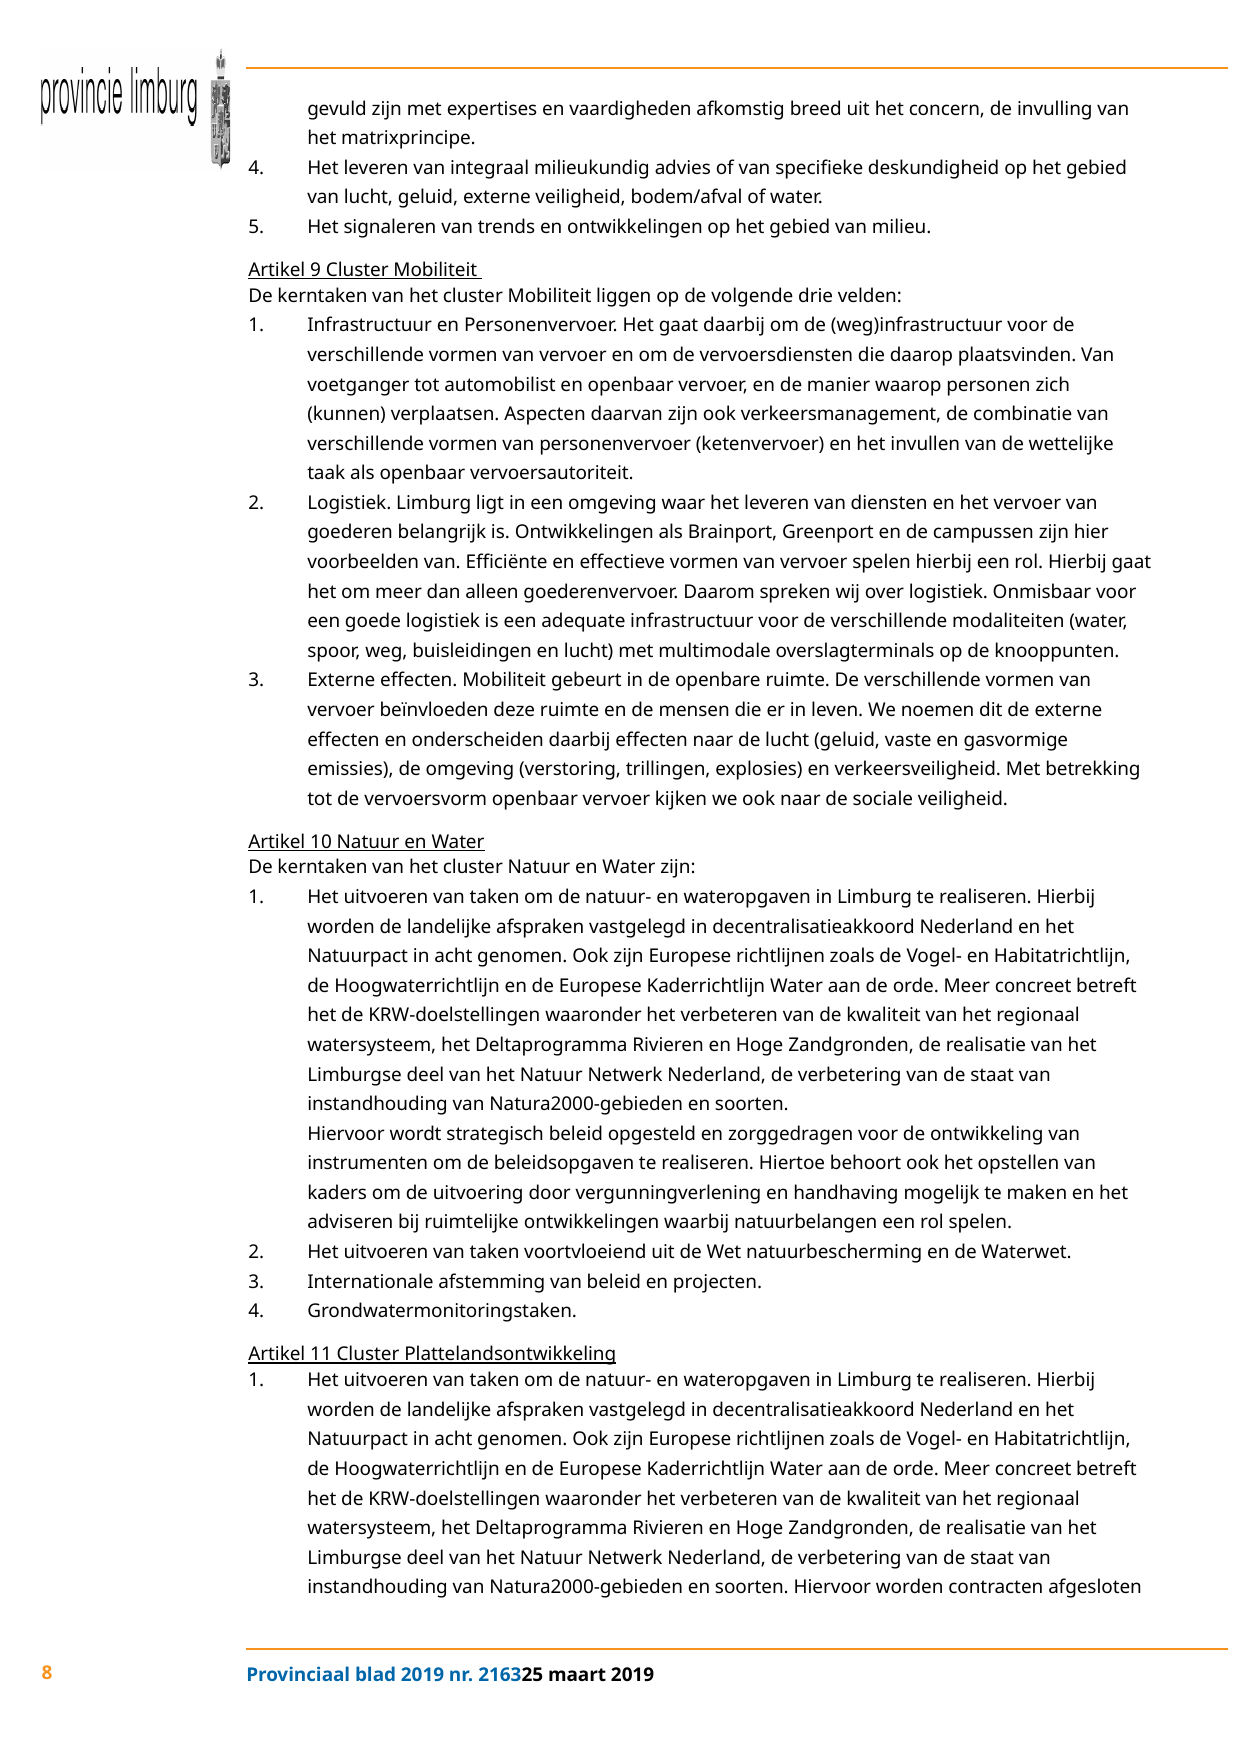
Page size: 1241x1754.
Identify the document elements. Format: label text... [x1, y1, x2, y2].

text De kerntaken van het cluster Natuur en Water zijn: [248, 854, 1152, 879]
list Infrastructuur en Personenvervoer. Het gaat daarbij om de (weg)infrastructuur voor de verschillende vormen van vervoer en om de vervoersdiensten die daarop plaatsvinden. Van voetganger tot automobilist en openbaar vervoer, en de manier waarop personen zich (kunnen) verplaatsen. Aspecten daarvan zijn ook verkeersmanagement, de combinatie van verschillende vormen van personenvervoer (ketenvervoer) en het invullen van de wettelijke taak als openbaar vervoersautoriteit. [248, 312, 1152, 485]
list gevuld zijn met expertises en vaardigheden afkomstig breed uit het concern, de invulling van het matrixprincipe. [248, 95, 1152, 150]
text De kerntaken van het cluster Mobiliteit liggen op de volgende drie velden: [248, 282, 1152, 308]
text Artikel 10 Natuur en Water [248, 828, 1152, 854]
list Het uitvoeren van taken om de natuur- en wateropgaven in Limburg te realiseren. Hierbij worden de landelijke afspraken vastgelegd in decentralisatieakkoord Nederland en het Natuurpact in acht genomen. Ook zijn Europese richtlijnen zoals de Vogel- en Habitatrichtlijn, de Hoogwaterrichtlijn en de Europese Kaderrichtlijn Water aan de orde. Meer concreet betreft het de KRW-doelstellingen waaronder het verbeteren van de kwaliteit van het regionaal watersysteem, het Deltaprogramma Rivieren en Hoge Zandgronden, de realisatie van het Limburgse deel van het Natuur Netwerk Nederland, de verbetering van de staat van instandhouding van Natura2000-gebieden en soorten. Hiervoor worden contracten afgesloten [248, 1366, 1152, 1599]
list Logistiek. Limburg ligt in een omgeving waar het leveren van diensten en het vervoer van goederen belangrijk is. Ontwikkelingen als Brainport, Greenport en de campussen zijn hier voorbeelden van. Efficiënte en effectieve vormen van vervoer spelen hierbij een rol. Hierbij gaat het om meer dan alleen goederenvervoer. Daarom spreken wij over logistiek. Onmisbaar voor een goede logistiek is een adequate infrastructuur voor de verschillende modaliteiten (water, spoor, weg, buisleidingen en lucht) met multimodale overslagterminals op de knooppunten. [248, 489, 1152, 663]
list Het uitvoeren van taken om de natuur- en wateropgaven in Limburg te realiseren. Hierbij worden de landelijke afspraken vastgelegd in decentralisatieakkoord Nederland en het Natuurpact in acht genomen. Ook zijn Europese richtlijnen zoals de Vogel- en Habitatrichtlijn, de Hoogwaterrichtlijn en de Europese Kaderrichtlijn Water aan de orde. Meer concreet betreft het de KRW-doelstellingen waaronder het verbeteren van de kwaliteit van het regionaal watersysteem, het Deltaprogramma Rivieren en Hoge Zandgronden, de realisatie van het Limburgse deel van het Natuur Netwerk Nederland, de verbetering van de staat van instandhouding van Natura2000-gebieden en soorten. [248, 883, 1152, 1116]
text Artikel 11 Cluster Plattelandsontwikkeling [248, 1341, 1152, 1366]
list Externe effecten. Mobiliteit gebeurt in de openbare ruimte. De verschillende vormen van vervoer beïnvloeden deze ruimte en de mensen die er in leven. We noemen dit de externe effecten en onderscheiden daarbij effecten naar de lucht (geluid, vaste en gasvormige emissies), de omgeving (verstoring, trillingen, explosies) en verkeersveiligheid. Met betrekking tot de vervoersvorm openbaar vervoer kijken we ook naar de sociale veiligheid. [248, 667, 1152, 811]
list Grondwatermonitoringstaken. [248, 1297, 1152, 1323]
list Het leveren van integraal milieukundig advies of van specifieke deskundigheid op het gebied van lucht, geluid, externe veiligheid, bodem/afval of water. [248, 154, 1152, 209]
picture [41, 47, 231, 172]
text Artikel 9 Cluster Mobiliteit [248, 256, 1152, 282]
list Internationale afstemming van beleid en projecten. [248, 1268, 1152, 1294]
list Het uitvoeren van taken voortvloeiend uit de Wet natuurbescherming en de Waterwet. [248, 1238, 1152, 1264]
list Het signaleren van trends en ontwikkelingen op het gebied van milieu. [248, 213, 1152, 239]
list Hiervoor wordt strategisch beleid opgesteld en zorggedragen voor de ontwikkeling van instrumenten om de beleidsopgaven te realiseren. Hiertoe behoort ook het opstellen van kaders om de uitvoering door vergunningverlening en handhaving mogelijk te maken en het adviseren bij ruimtelijke ontwikkelingen waarbij natuurbelangen een rol spelen. [248, 1120, 1152, 1234]
